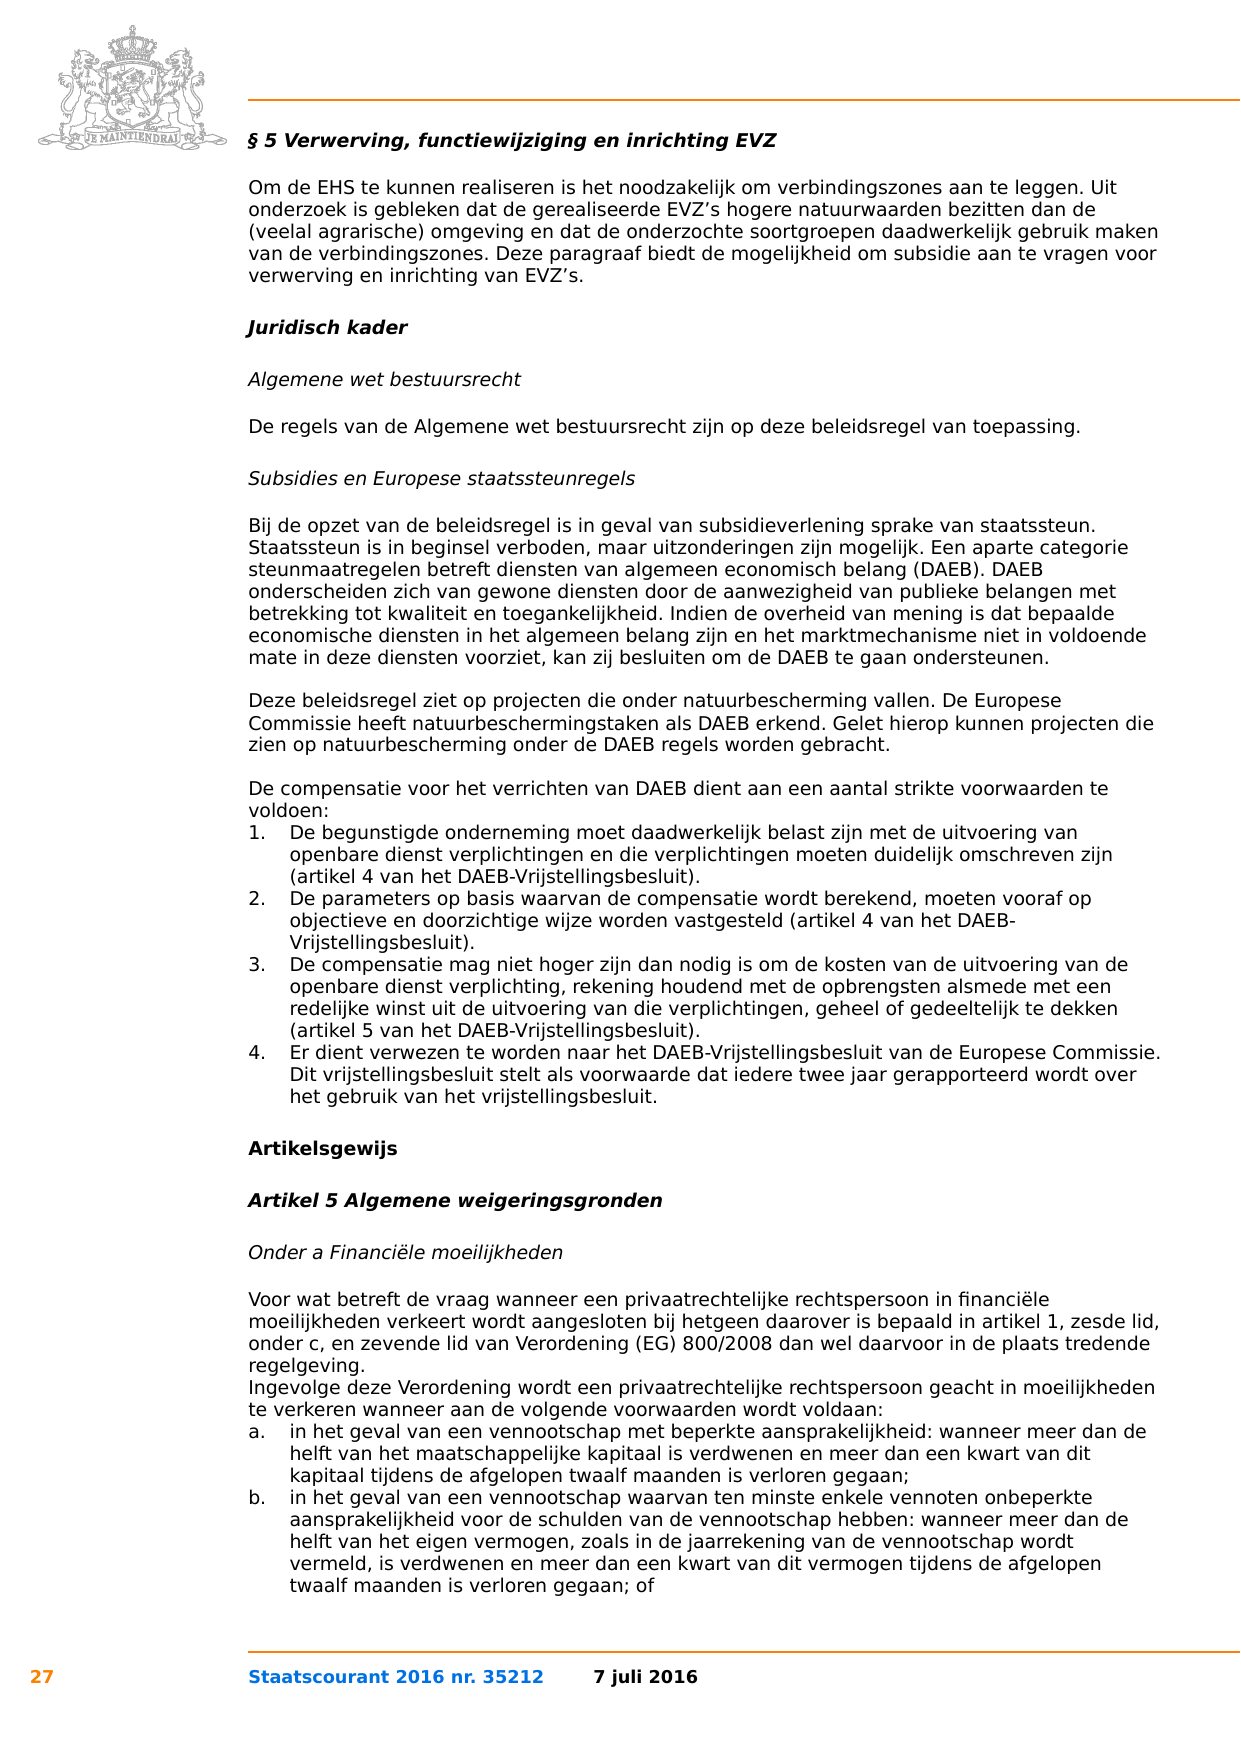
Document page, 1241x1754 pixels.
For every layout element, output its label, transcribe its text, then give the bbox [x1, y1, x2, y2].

text 4. Er dient verwezen te worden naar het DAEB-Vrijstellingsbesluit van de Europese Commissie. Dit vrijstellingsbesluit stelt als voorwaarde dat iedere twee jaar gerapporteerd wordt over het gebruik van het vrijstellingsbesluit. [248, 1042, 1163, 1108]
text Voor wat betreft de vraag wanneer een privaatrechtelijke rechtspersoon in financiële moeilijkheden verkeert wordt aangesloten bij hetgeen daarover is bepaald in artikel 1, zesde lid, onder c, en zevende lid van Verordening (EG) 800/2008 dan wel daarvoor in de plaats tredende regelgeving. [248, 1289, 1163, 1377]
subtitle Artikelsgewijs [248, 1138, 1163, 1160]
text 3. De compensatie mag niet hoger zijn dan nodig is om de kosten van de uitvoering van de openbare dienst verplichting, rekening houdend met de opbrengsten alsmede met een redelijke winst uit de uitvoering van die verplichtingen, geheel of gedeeltelijk te dekken (artikel 5 van het DAEB-Vrijstellingsbesluit). [248, 954, 1163, 1042]
subtitle Artikel 5 Algemene weigeringsgronden [248, 1190, 1163, 1212]
text De regels van de Algemene wet bestuursrecht zijn op deze beleidsregel van toepassing. [248, 416, 1163, 438]
text Ingevolge deze Verordening wordt een privaatrechtelijke rechtspersoon geacht in moeilijkheden te verkeren wanneer aan de volgende voorwaarden wordt voldaan: [248, 1377, 1163, 1421]
picture [38, 25, 227, 150]
subtitle Juridisch kader [248, 317, 1163, 339]
subtitle Algemene wet bestuursrecht [248, 369, 1163, 391]
subtitle Onder a Financiële moeilijkheden [248, 1242, 1163, 1264]
text Bij de opzet van de beleidsregel is in geval van subsidieverlening sprake van staatssteun. Staatssteun is in beginsel verboden, maar uitzonderingen zijn mogelijk. Een aparte categorie steunmaatregelen betreft diensten van algemeen economisch belang (DAEB). DAEB onderscheiden zich van gewone diensten door de aanwezigheid van publieke belangen met betrekking tot kwaliteit en toegankelijkheid. Indien de overheid van mening is dat bepaalde economische diensten in het algemeen belang zijn en het marktmechanisme niet in voldoende mate in deze diensten voorziet, kan zij besluiten om de DAEB te gaan ondersteunen. [248, 515, 1163, 668]
subtitle Subsidies en Europese staatssteunregels [248, 468, 1163, 490]
text a. in het geval van een vennootschap met beperkte aansprakelijkheid: wanneer meer dan de helft van het maatschappelijke kapitaal is verdwenen en meer dan een kwart van dit kapitaal tijdens de afgelopen twaalf maanden is verloren gegaan; [248, 1421, 1163, 1487]
text 1. De begunstigde onderneming moet daadwerkelijk belast zijn met de uitvoering van openbare dienst verplichtingen en die verplichtingen moeten duidelijk omschreven zijn (artikel 4 van het DAEB-Vrijstellingsbesluit). [248, 822, 1163, 888]
text De compensatie voor het verrichten van DAEB dient aan een aantal strikte voorwaarden te voldoen: [248, 778, 1163, 822]
text Deze beleidsregel ziet op projecten die onder natuurbescherming vallen. De Europese Commissie heeft natuurbeschermingstaken als DAEB erkend. Gelet hierop kunnen projecten die zien op natuurbescherming onder de DAEB regels worden gebracht. [248, 690, 1163, 756]
text Om de EHS te kunnen realiseren is het noodzakelijk om verbindingszones aan te leggen. Uit onderzoek is gebleken dat de gerealiseerde EVZ’s hogere natuurwaarden bezitten dan de (veelal agrarische) omgeving en dat de onderzochte soortgroepen daadwerkelijk gebruik maken van de verbindingszones. Deze paragraaf biedt de mogelijkheid om subsidie aan te vragen voor verwerving en inrichting van EVZ’s. [248, 177, 1163, 287]
text 2. De parameters op basis waarvan de compensatie wordt berekend, moeten vooraf op objectieve en doorzichtige wijze worden vastgesteld (artikel 4 van het DAEB-Vrijstellingsbesluit). [248, 888, 1163, 954]
subtitle § 5 Verwerving, functiewijziging en inrichting EVZ [248, 130, 1163, 152]
text b. in het geval van een vennootschap waarvan ten minste enkele vennoten onbeperkte aansprakelijkheid voor de schulden van de vennootschap hebben: wanneer meer dan de helft van het eigen vermogen, zoals in de jaarrekening van de vennootschap wordt vermeld, is verdwenen en meer dan een kwart van dit vermogen tijdens de afgelopen twaalf maanden is verloren gegaan; of [248, 1487, 1163, 1597]
